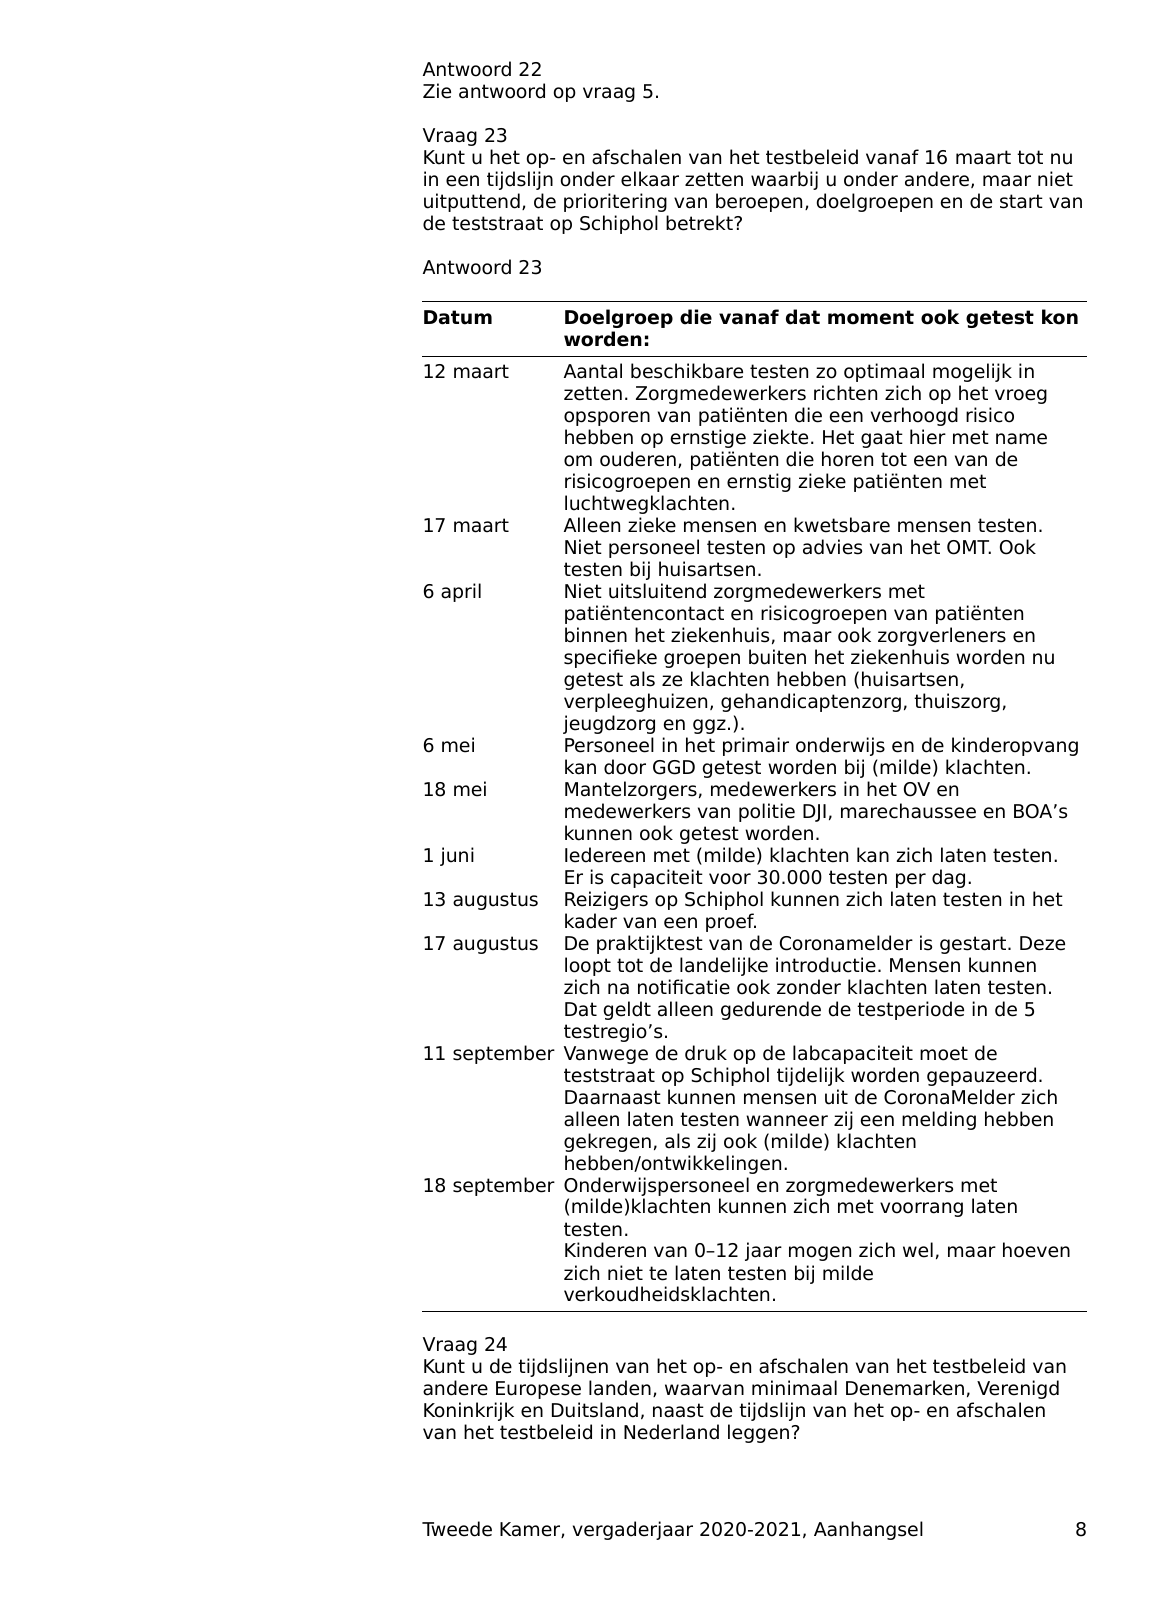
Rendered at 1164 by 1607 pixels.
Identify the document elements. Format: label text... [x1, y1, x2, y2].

table_cell Vanwege de druk op de labcapaciteit moet de teststraat op Schiphol tijdelijk worden gepauzeerd. Daarnaast kunnen mensen uit de CoronaMelder zich alleen laten testen wanneer zij een melding hebben gekregen, als zij ook (milde) klachten hebben/ontwikkelingen. [557, 1043, 1087, 1174]
text Kunt u het op- en afschalen van het testbeleid vanaf 16 maart tot nu in een tijdslijn onder elkaar zetten waarbij u onder andere, maar niet uitputtend, de prioritering van beroepen, doelgroepen en de start van de teststraat op Schiphol betrekt? [422, 147, 1087, 235]
table_cell 1 juni [422, 845, 557, 889]
table_cell 6 april [422, 581, 557, 735]
table_header Datum [422, 302, 557, 356]
table_cell 13 augustus [422, 889, 557, 933]
table_cell Onderwijspersoneel en zorgmedewerkers met (milde)klachten kunnen zich met voorrang laten testen. Kinderen van 0–12 jaar mogen zich wel, maar hoeven zich niet te laten testen bij milde verkoudheidsklachten. [557, 1175, 1087, 1311]
text Zie antwoord op vraag 5. [422, 81, 1087, 103]
text Antwoord 23 [422, 257, 1087, 279]
table_cell 17 maart [422, 515, 557, 581]
text Kunt u de tijdslijnen van het op- en afschalen van het testbeleid van andere Europese landen, waarvan minimaal Denemarken, Verenigd Koninkrijk en Duitsland, naast de tijdslijn van het op- en afschalen van het testbeleid in Nederland leggen? [422, 1356, 1087, 1444]
table_cell 18 september [422, 1175, 557, 1311]
table_cell 11 september [422, 1043, 557, 1174]
table_cell Personeel in het primair onderwijs en de kinderopvang kan door GGD getest worden bij (milde) klachten. [557, 735, 1087, 779]
table_cell 6 mei [422, 735, 557, 779]
table_cell 17 augustus [422, 933, 557, 1043]
table_cell Alleen zieke mensen en kwetsbare mensen testen. Niet personeel testen op advies van het OMT. Ook testen bij huisartsen. [557, 515, 1087, 581]
table_header Doelgroep die vanaf dat moment ook getest kon worden: [557, 302, 1087, 356]
table_cell Iedereen met (milde) klachten kan zich laten testen. Er is capaciteit voor 30.000 testen per dag. [557, 845, 1087, 889]
text Vraag 24 [422, 1334, 1087, 1356]
table_cell 12 maart [422, 357, 557, 515]
table_cell Niet uitsluitend zorgmedewerkers met patiëntencontact en risicogroepen van patiënten binnen het ziekenhuis, maar ook zorgverleners en specifieke groepen buiten het ziekenhuis worden nu getest als ze klachten hebben (huisartsen, verpleeghuizen, gehandicaptenzorg, thuiszorg, jeugdzorg en ggz.). [557, 581, 1087, 735]
table_cell Reizigers op Schiphol kunnen zich laten testen in het kader van een proef. [557, 889, 1087, 933]
text Vraag 23 [422, 125, 1087, 147]
text Antwoord 22 [422, 59, 1087, 81]
table_cell Mantelzorgers, medewerkers in het OV en medewerkers van politie DJI, marechaussee en BOA’s kunnen ook getest worden. [557, 779, 1087, 845]
table_cell 18 mei [422, 779, 557, 845]
table_cell Aantal beschikbare testen zo optimaal mogelijk in zetten. Zorgmedewerkers richten zich op het vroeg opsporen van patiënten die een verhoogd risico hebben op ernstige ziekte. Het gaat hier met name om ouderen, patiënten die horen tot een van de risicogroepen en ernstig zieke patiënten met luchtwegklachten. [557, 357, 1087, 515]
table_cell De praktijktest van de Coronamelder is gestart. Deze loopt tot de landelijke introductie. Mensen kunnen zich na notificatie ook zonder klachten laten testen. Dat geldt alleen gedurende de testperiode in de 5 testregio’s. [557, 933, 1087, 1043]
